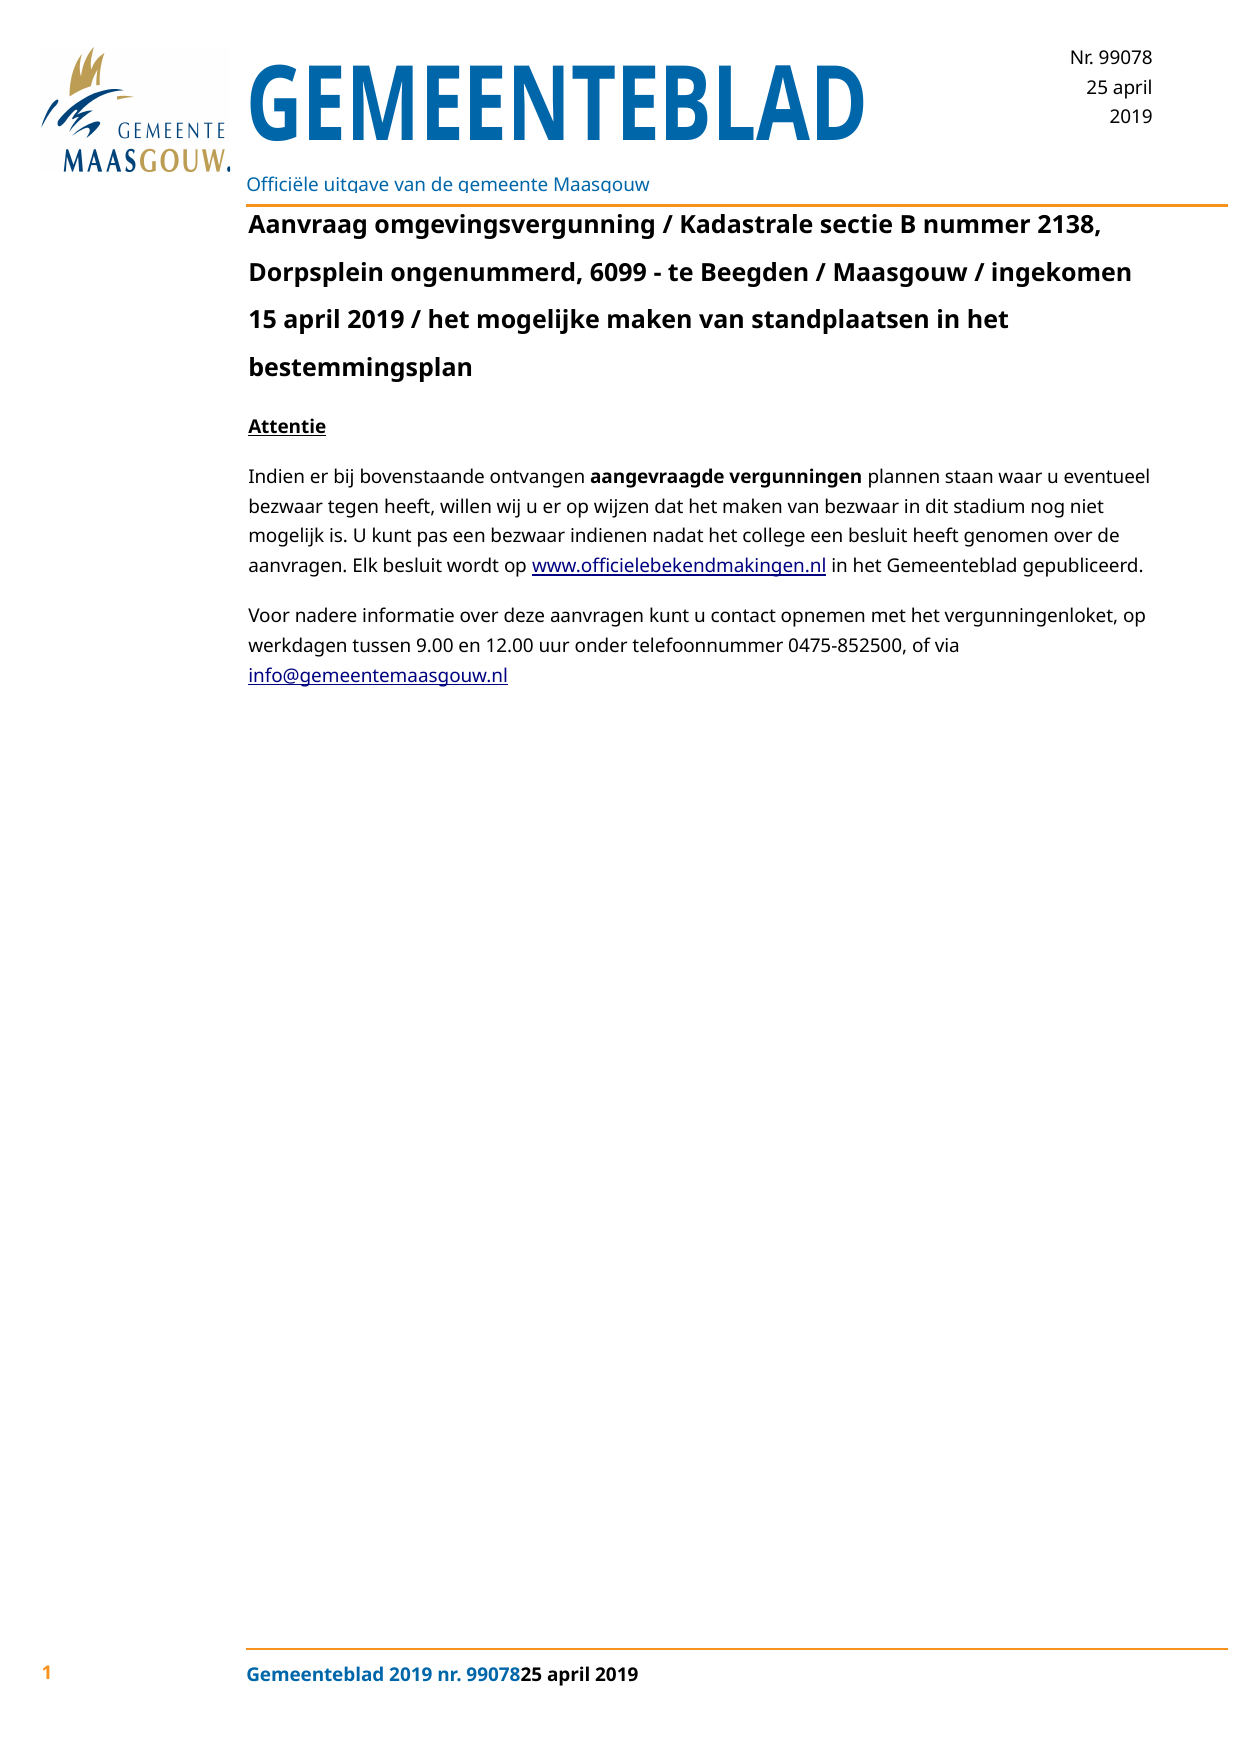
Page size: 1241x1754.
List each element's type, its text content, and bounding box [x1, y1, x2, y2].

text Attentie [248, 413, 1152, 439]
picture [41, 47, 231, 172]
text Indien er bij bovenstaande ontvangen aangevraagde vergunningen plannen staan waar u eventueel bezwaar tegen heeft, willen wij u er op wijzen dat het maken van bezwaar in dit stadium nog niet mogelijk is. U kunt pas een bezwaar indienen nadat het college een besluit heeft genomen over de aanvragen. Elk besluit wordt op www.officielebekendmakingen.nl in het Gemeenteblad gepubliceerd. [248, 463, 1152, 578]
text Voor nadere informatie over deze aanvragen kunt u contact opnemen met het vergunningenloket, op werkdagen tussen 9.00 en 12.00 uur onder telefoonnummer 0475-852500, of via info@gemeentemaasgouw.nl [248, 603, 1152, 688]
text Aanvraag omgevingsvergunning / Kadastrale sectie B nummer 2138, Dorpsplein ongenummerd, 6099 - te Beegden / Maasgouw / ingekomen 15 april 2019 / het mogelijke maken van standplaatsen in het bestemmingsplan [248, 207, 1152, 384]
